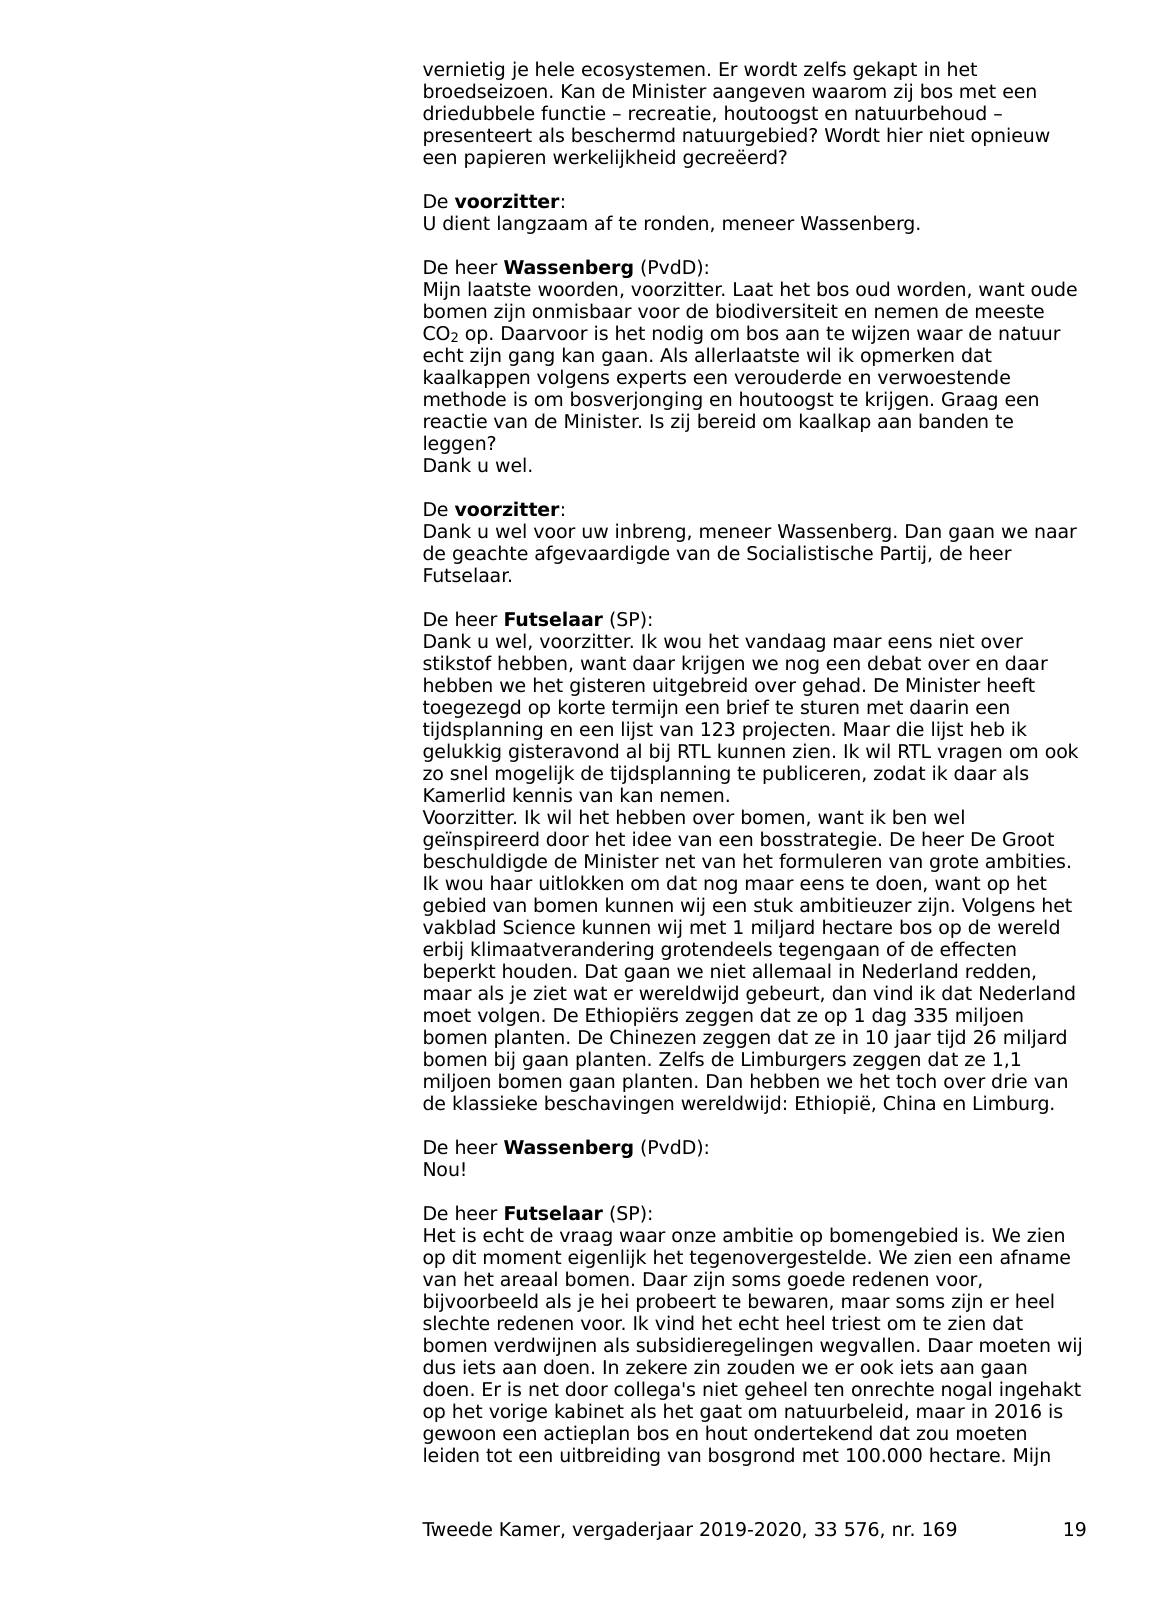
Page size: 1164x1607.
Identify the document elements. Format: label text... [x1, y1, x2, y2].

text Dank u wel. [422, 455, 1087, 477]
text vernietig je hele ecosystemen. Er wordt zelfs gekapt in het broedseizoen. Kan de Minister aangeven waarom zij bos met een driedubbele functie – recreatie, houtoogst en natuurbehoud – presenteert als beschermd natuurgebied? Wordt hier niet opnieuw een papieren werkelijkheid gecreëerd? [422, 59, 1087, 169]
text Voorzitter. Ik wil het hebben over bomen, want ik ben wel geïnspireerd door het idee van een bosstrategie. De heer De Groot beschuldigde de Minister net van het formuleren van grote ambities. Ik wou haar uitlokken om dat nog maar eens te doen, want op het gebied van bomen kunnen wij een stuk ambitieuzer zijn. Volgens het vakblad Science kunnen wij met 1 miljard hectare bos op de wereld erbij klimaatverandering grotendeels tegengaan of de effecten beperkt houden. Dat gaan we niet allemaal in Nederland redden, maar als je ziet wat er wereldwijd gebeurt, dan vind ik dat Nederland moet volgen. De Ethiopiërs zeggen dat ze op 1 dag 335 miljoen bomen planten. De Chinezen zeggen dat ze in 10 jaar tijd 26 miljard bomen bij gaan planten. Zelfs de Limburgers zeggen dat ze 1,1 miljoen bomen gaan planten. Dan hebben we het toch over drie van de klassieke beschavingen wereldwijd: Ethiopië, China en Limburg. [422, 807, 1087, 1115]
text De heer Futselaar (SP): [422, 1203, 1087, 1225]
text De voorzitter: [422, 499, 1087, 521]
text U dient langzaam af te ronden, meneer Wassenberg. [422, 213, 1087, 235]
text Nou! [422, 1159, 1087, 1181]
text Dank u wel voor uw inbreng, meneer Wassenberg. Dan gaan we naar de geachte afgevaardigde van de Socialistische Partij, de heer Futselaar. [422, 521, 1087, 587]
text De heer Wassenberg (PvdD): [422, 1137, 1087, 1159]
text Mijn laatste woorden, voorzitter. Laat het bos oud worden, want oude bomen zijn onmisbaar voor de biodiversiteit en nemen de meeste CO2 op. Daarvoor is het nodig om bos aan te wijzen waar de natuur echt zijn gang kan gaan. Als allerlaatste wil ik opmerken dat kaalkappen volgens experts een verouderde en verwoestende methode is om bosverjonging en houtoogst te krijgen. Graag een reactie van de Minister. Is zij bereid om kaalkap aan banden te leggen? [422, 279, 1087, 455]
text Dank u wel, voorzitter. Ik wou het vandaag maar eens niet over stikstof hebben, want daar krijgen we nog een debat over en daar hebben we het gisteren uitgebreid over gehad. De Minister heeft toegezegd op korte termijn een brief te sturen met daarin een tijdsplanning en een lijst van 123 projecten. Maar die lijst heb ik gelukkig gisteravond al bij RTL kunnen zien. Ik wil RTL vragen om ook zo snel mogelijk de tijdsplanning te publiceren, zodat ik daar als Kamerlid kennis van kan nemen. [422, 631, 1087, 807]
text De heer Futselaar (SP): [422, 609, 1087, 631]
text Het is echt de vraag waar onze ambitie op bomengebied is. We zien op dit moment eigenlijk het tegenovergestelde. We zien een afname van het areaal bomen. Daar zijn soms goede redenen voor, bijvoorbeeld als je hei probeert te bewaren, maar soms zijn er heel slechte redenen voor. Ik vind het echt heel triest om te zien dat bomen verdwijnen als subsidieregelingen wegvallen. Daar moeten wij dus iets aan doen. In zekere zin zouden we er ook iets aan gaan doen. Er is net door collega's niet geheel ten onrechte nogal ingehakt op het vorige kabinet als het gaat om natuurbeleid, maar in 2016 is gewoon een actieplan bos en hout ondertekend dat zou moeten leiden tot een uitbreiding van bosgrond met 100.000 hectare. Mijn [422, 1225, 1087, 1467]
text De voorzitter: [422, 191, 1087, 213]
text De heer Wassenberg (PvdD): [422, 257, 1087, 279]
